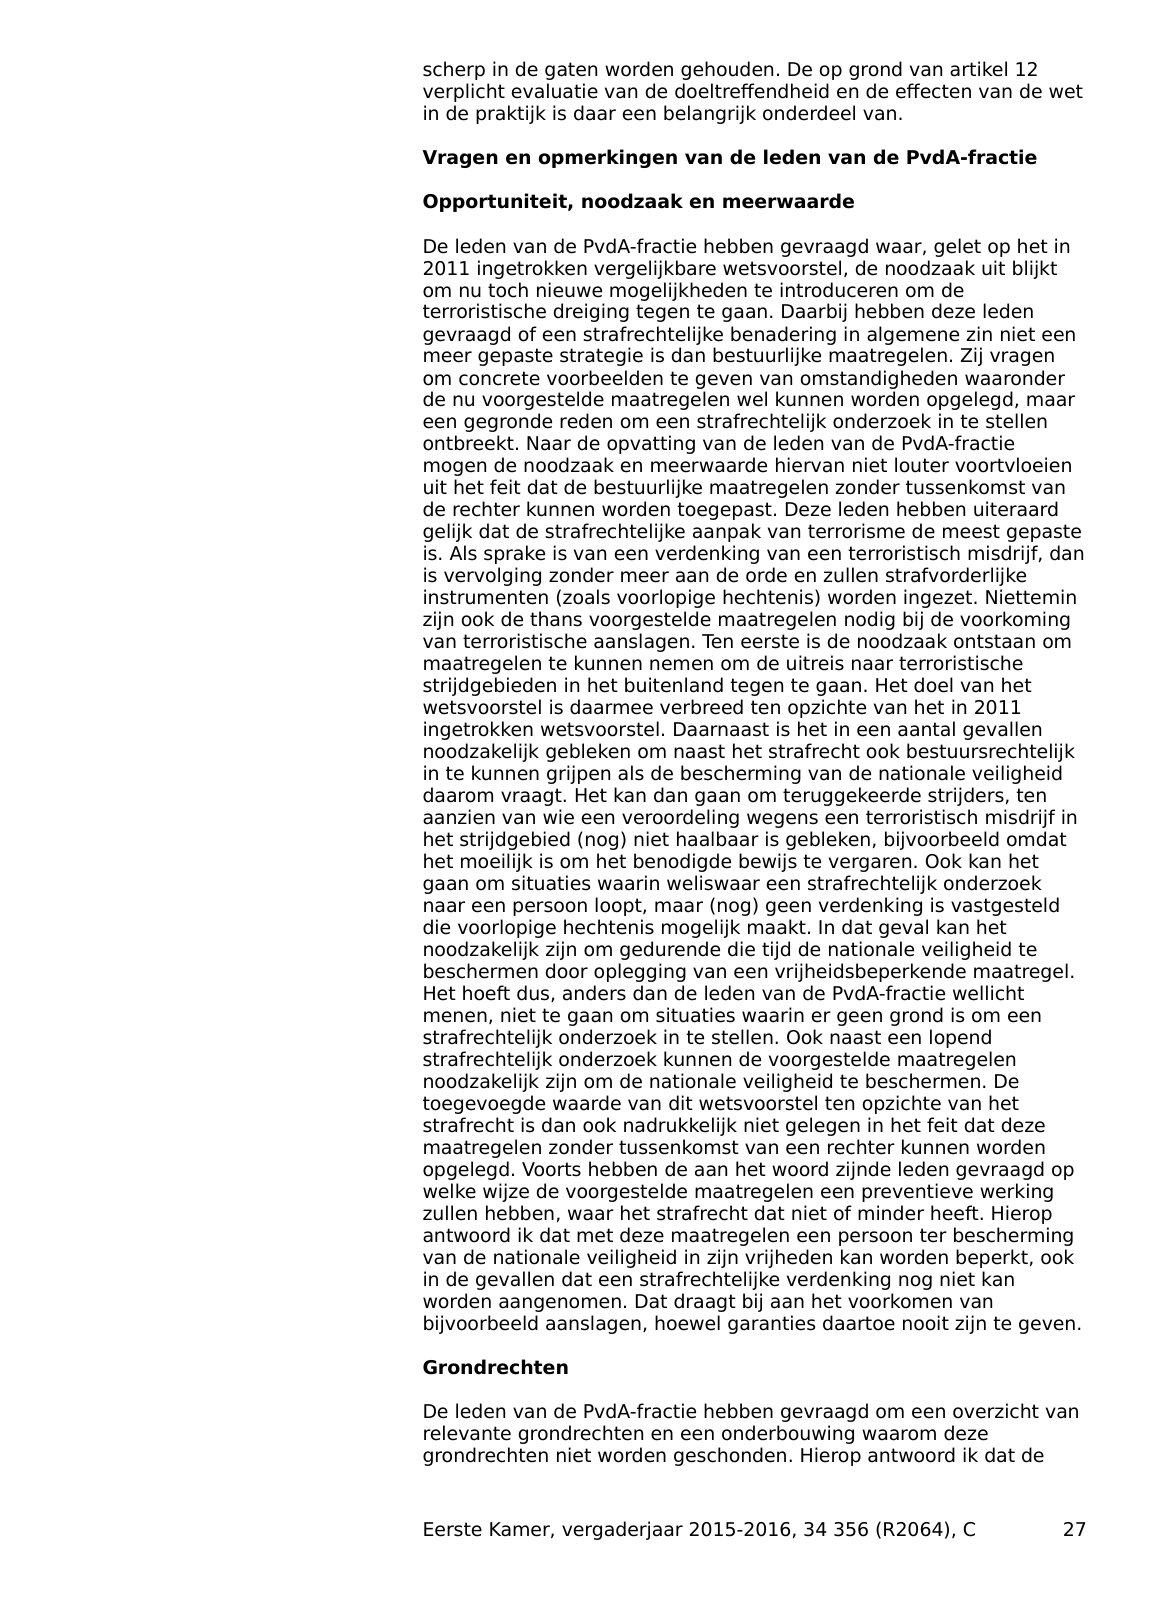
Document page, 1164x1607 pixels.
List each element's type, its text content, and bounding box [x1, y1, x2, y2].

subtitle Grondrechten [422, 1357, 1087, 1379]
text scherp in de gaten worden gehouden. De op grond van artikel 12 verplicht evaluatie van de doeltreffendheid en de effecten van de wet in de praktijk is daar een belangrijk onderdeel van. [422, 59, 1087, 125]
text De leden van de PvdA-fractie hebben gevraagd waar, gelet op het in 2011 ingetrokken vergelijkbare wetsvoorstel, de noodzaak uit blijkt om nu toch nieuwe mogelijkheden te introduceren om de terroristische dreiging tegen te gaan. Daarbij hebben deze leden gevraagd of een strafrechtelijke benadering in algemene zin niet een meer gepaste strategie is dan bestuurlijke maatregelen. Zij vragen om concrete voorbeelden te geven van omstandigheden waaronder de nu voorgestelde maatregelen wel kunnen worden opgelegd, maar een gegronde reden om een strafrechtelijk onderzoek in te stellen ontbreekt. Naar de opvatting van de leden van de PvdA-fractie mogen de noodzaak en meerwaarde hiervan niet louter voortvloeien uit het feit dat de bestuurlijke maatregelen zonder tussenkomst van de rechter kunnen worden toegepast. Deze leden hebben uiteraard gelijk dat de strafrechtelijke aanpak van terrorisme de meest gepaste is. Als sprake is van een verdenking van een terroristisch misdrijf, dan is vervolging zonder meer aan de orde en zullen strafvorderlijke instrumenten (zoals voorlopige hechtenis) worden ingezet. Niettemin zijn ook de thans voorgestelde maatregelen nodig bij de voorkoming van terroristische aanslagen. Ten eerste is de noodzaak ontstaan om maatregelen te kunnen nemen om de uitreis naar terroristische strijdgebieden in het buitenland tegen te gaan. Het doel van het wetsvoorstel is daarmee verbreed ten opzichte van het in 2011 ingetrokken wetsvoorstel. Daarnaast is het in een aantal gevallen noodzakelijk gebleken om naast het strafrecht ook bestuursrechtelijk in te kunnen grijpen als de bescherming van de nationale veiligheid daarom vraagt. Het kan dan gaan om teruggekeerde strijders, ten aanzien van wie een veroordeling wegens een terroristisch misdrijf in het strijdgebied (nog) niet haalbaar is gebleken, bijvoorbeeld omdat het moeilijk is om het benodigde bewijs te vergaren. Ook kan het gaan om situaties waarin weliswaar een strafrechtelijk onderzoek naar een persoon loopt, maar (nog) geen verdenking is vastgesteld die voorlopige hechtenis mogelijk maakt. In dat geval kan het noodzakelijk zijn om gedurende die tijd de nationale veiligheid te beschermen door oplegging van een vrijheidsbeperkende maatregel. Het hoeft dus, anders dan de leden van de PvdA-fractie wellicht menen, niet te gaan om situaties waarin er geen grond is om een strafrechtelijk onderzoek in te stellen. Ook naast een lopend strafrechtelijk onderzoek kunnen de voorgestelde maatregelen noodzakelijk zijn om de nationale veiligheid te beschermen. De toegevoegde waarde van dit wetsvoorstel ten opzichte van het strafrecht is dan ook nadrukkelijk niet gelegen in het feit dat deze maatregelen zonder tussenkomst van een rechter kunnen worden opgelegd. Voorts hebben de aan het woord zijnde leden gevraagd op welke wijze de voorgestelde maatregelen een preventieve werking zullen hebben, waar het strafrecht dat niet of minder heeft. Hierop antwoord ik dat met deze maatregelen een persoon ter bescherming van de nationale veiligheid in zijn vrijheden kan worden beperkt, ook in de gevallen dat een strafrechtelijke verdenking nog niet kan worden aangenomen. Dat draagt bij aan het voorkomen van bijvoorbeeld aanslagen, hoewel garanties daartoe nooit zijn te geven. [422, 236, 1087, 1334]
subtitle Vragen en opmerkingen van de leden van de PvdA-fractie [422, 147, 1087, 169]
subtitle Opportuniteit, noodzaak en meerwaarde [422, 191, 1087, 213]
text De leden van de PvdA-fractie hebben gevraagd om een overzicht van relevante grondrechten en een onderbouwing waarom deze grondrechten niet worden geschonden. Hierop antwoord ik dat de [422, 1401, 1087, 1467]
